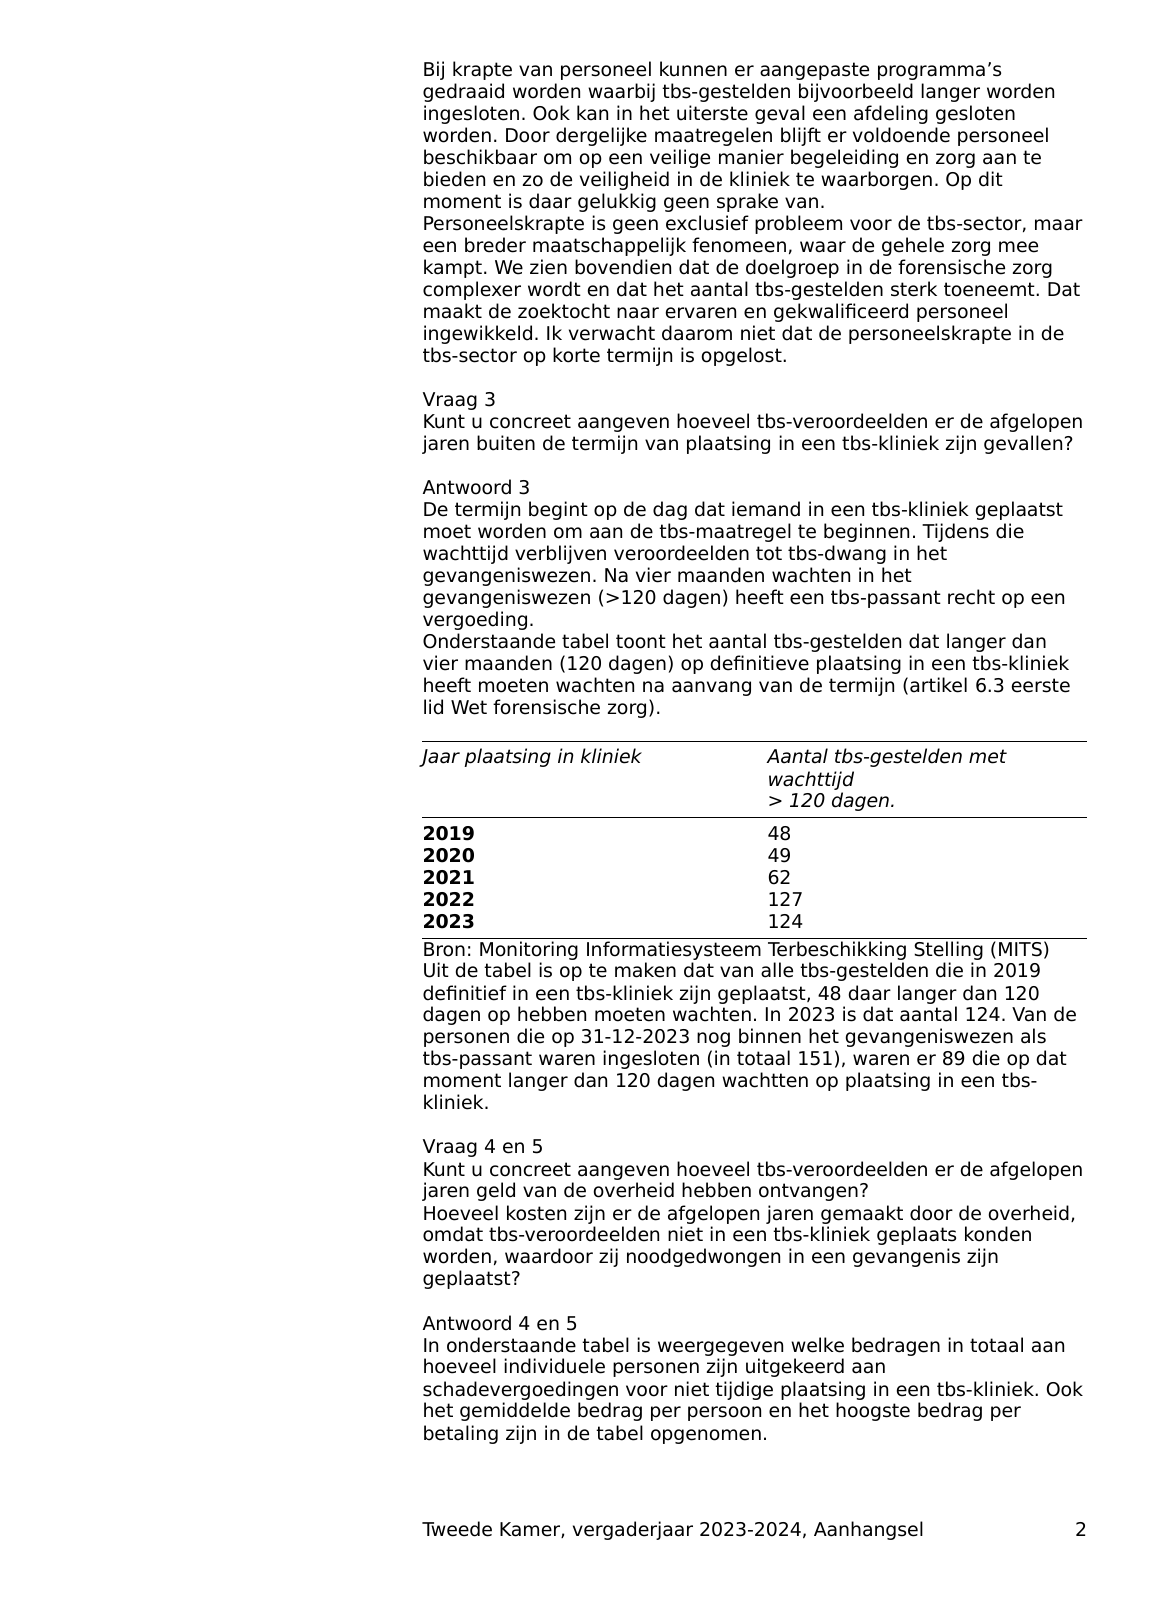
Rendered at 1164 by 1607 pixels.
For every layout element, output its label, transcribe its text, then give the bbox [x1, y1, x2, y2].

text Antwoord 3 [422, 477, 1087, 499]
table_cell Bron: Monitoring Informatiesysteem Terbeschikking Stelling (MITS) [422, 939, 1087, 960]
table_cell 48 [761, 818, 1087, 845]
table_cell 2022 [422, 889, 761, 911]
text Antwoord 4 en 5 [422, 1312, 1087, 1334]
text Kunt u concreet aangeven hoeveel tbs-veroordeelden er de afgelopen jaren buiten de termijn van plaatsing in een tbs-kliniek zijn gevallen? [422, 411, 1087, 455]
table_cell 2021 [422, 867, 761, 889]
text In onderstaande tabel is weergegeven welke bedragen in totaal aan hoeveel individuele personen zijn uitgekeerd aan schadevergoedingen voor niet tijdige plaatsing in een tbs-kliniek. Ook het gemiddelde bedrag per persoon en het hoogste bedrag per betaling zijn in de tabel opgenomen. [422, 1334, 1087, 1444]
table_cell 127 [761, 889, 1087, 911]
text Kunt u concreet aangeven hoeveel tbs-veroordeelden er de afgelopen jaren geld van de overheid hebben ontvangen? [422, 1158, 1087, 1202]
text Onderstaande tabel toont het aantal tbs-gestelden dat langer dan vier maanden (120 dagen) op definitieve plaatsing in een tbs-kliniek heeft moeten wachten na aanvang van de termijn (artikel 6.3 eerste lid Wet forensische zorg). [422, 631, 1087, 719]
text Bij krapte van personeel kunnen er aangepaste programma’s gedraaid worden waarbij tbs-gestelden bijvoorbeeld langer worden ingesloten. Ook kan in het uiterste geval een afdeling gesloten worden. Door dergelijke maatregelen blijft er voldoende personeel beschikbaar om op een veilige manier begeleiding en zorg aan te bieden en zo de veiligheid in de kliniek te waarborgen. Op dit moment is daar gelukkig geen sprake van. [422, 59, 1087, 213]
table_cell 62 [761, 867, 1087, 889]
text Vraag 4 en 5 [422, 1136, 1087, 1158]
table_cell 2019 [422, 818, 761, 845]
table_cell 124 [761, 911, 1087, 937]
text De termijn begint op de dag dat iemand in een tbs-kliniek geplaatst moet worden om aan de tbs-maatregel te beginnen. Tijdens die wachttijd verblijven veroordeelden tot tbs-dwang in het gevangeniswezen. Na vier maanden wachten in het gevangeniswezen (>120 dagen) heeft een tbs-passant recht op een vergoeding. [422, 499, 1087, 631]
text Hoeveel kosten zijn er de afgelopen jaren gemaakt door de overheid, omdat tbs-veroordeelden niet in een tbs-kliniek geplaats konden worden, waardoor zij noodgedwongen in een gevangenis zijn geplaatst? [422, 1202, 1087, 1290]
text Vraag 3 [422, 389, 1087, 411]
table_cell 2023 [422, 911, 761, 937]
text Personeelskrapte is geen exclusief probleem voor de tbs-sector, maar een breder maatschappelijk fenomeen, waar de gehele zorg mee kampt. We zien bovendien dat de doelgroep in de forensische zorg complexer wordt en dat het aantal tbs-gestelden sterk toeneemt. Dat maakt de zoektocht naar ervaren en gekwalificeerd personeel ingewikkeld. Ik verwacht daarom niet dat de personeelskrapte in de tbs-sector op korte termijn is opgelost. [422, 213, 1087, 367]
table_cell 49 [761, 845, 1087, 867]
text Uit de tabel is op te maken dat van alle tbs-gestelden die in 2019 definitief in een tbs-kliniek zijn geplaatst, 48 daar langer dan 120 dagen op hebben moeten wachten. In 2023 is dat aantal 124. Van de personen die op 31-12-2023 nog binnen het gevangeniswezen als tbs-passant waren ingesloten (in totaal 151), waren er 89 die op dat moment langer dan 120 dagen wachtten op plaatsing in een tbs-kliniek. [422, 960, 1087, 1114]
table_cell 2020 [422, 845, 761, 867]
table_header Aantal tbs-gestelden met wachttijd > 120 dagen. [761, 742, 1087, 817]
table_header Jaar plaatsing in kliniek [422, 742, 761, 817]
